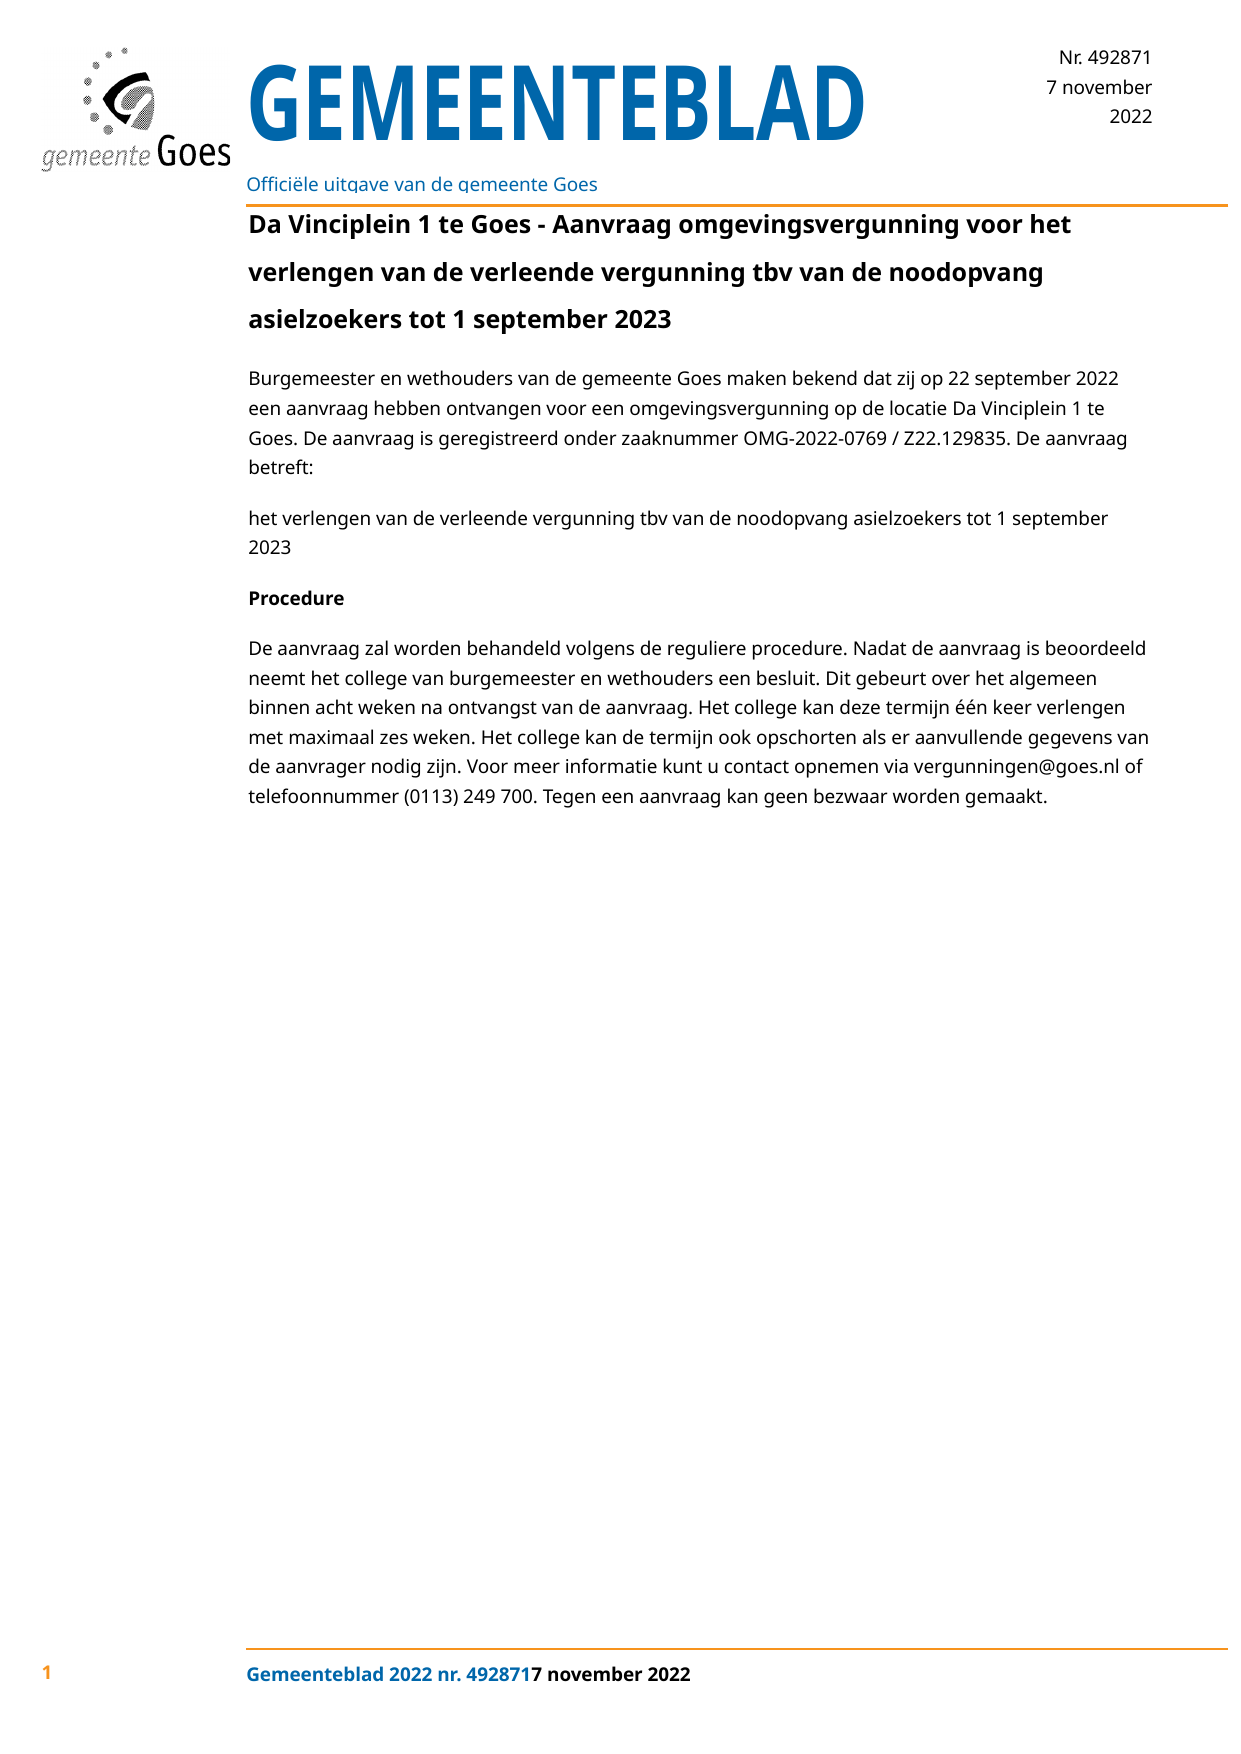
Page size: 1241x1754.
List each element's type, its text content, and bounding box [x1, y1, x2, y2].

text Burgemeester en wethouders van de gemeente Goes maken bekend dat zij op 22 september 2022 een aanvraag hebben ontvangen voor een omgevingsvergunning op de locatie Da Vinciplein 1 te Goes. De aanvraag is geregistreerd onder zaaknummer OMG-2022-0769 / Z22.129835. De aanvraag betreft: [248, 366, 1152, 480]
text het verlengen van de verleende vergunning tbv van de noodopvang asielzoekers tot 1 september 2023 [248, 505, 1152, 560]
text Da Vinciplein 1 te Goes - Aanvraag omgevingsvergunning voor het verlengen van de verleende vergunning tbv van de noodopvang asielzoekers tot 1 september 2023 [248, 207, 1152, 336]
text Procedure [248, 585, 1152, 610]
picture [41, 47, 231, 172]
text De aanvraag zal worden behandeld volgens de reguliere procedure. Nadat de aanvraag is beoordeeld neemt het college van burgemeester en wethouders een besluit. Dit gebeurt over het algemeen binnen acht weken na ontvangst van de aanvraag. Het college kan deze termijn één keer verlengen met maximaal zes weken. Het college kan de termijn ook opschorten als er aanvullende gegevens van de aanvrager nodig zijn. Voor meer informatie kunt u contact opnemen via vergunningen@goes.nl of telefoonnummer (0113) 249 700. Tegen een aanvraag kan geen bezwaar worden gemaakt. [248, 635, 1152, 809]
